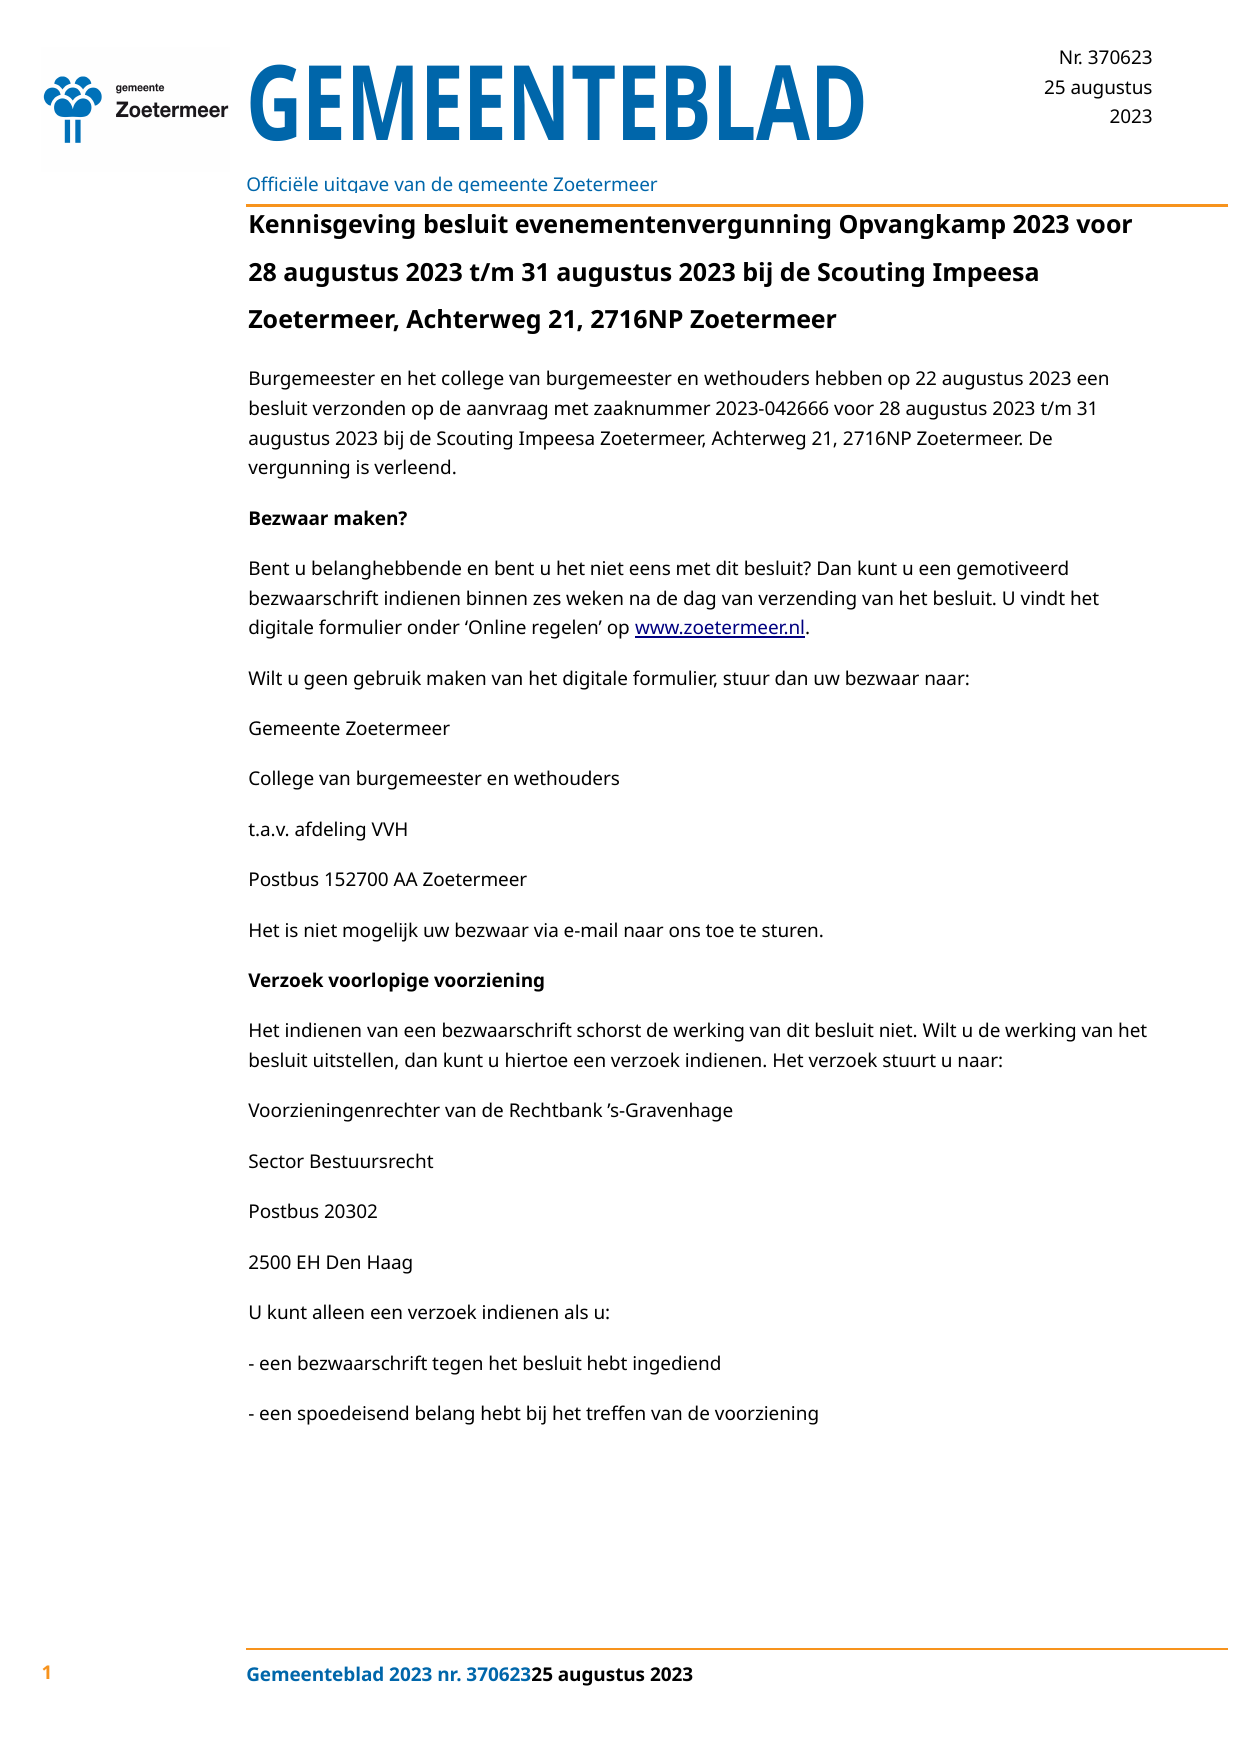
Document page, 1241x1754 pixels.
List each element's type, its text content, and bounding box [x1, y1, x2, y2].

text Gemeente Zoetermeer [248, 715, 1152, 741]
text Sector Bestuursrecht [248, 1148, 1152, 1174]
text Kennisgeving besluit evenementenvergunning Opvangkamp 2023 voor 28 augustus 2023 t/m 31 augustus 2023 bij de Scouting Impeesa Zoetermeer, Achterweg 21, 2716NP Zoetermeer [248, 207, 1152, 336]
text Wilt u geen gebruik maken van het digitale formulier, stuur dan uw bezwaar naar: [248, 665, 1152, 690]
text Verzoek voorlopige voorziening [248, 967, 1152, 993]
text t.a.v. afdeling VVH [248, 816, 1152, 842]
text Postbus 152700 AA Zoetermeer [248, 866, 1152, 892]
picture [41, 47, 231, 172]
text Bent u belanghebbende en bent u het niet eens met dit besluit? Dan kunt u een gemotiveerd bezwaarschrift indienen binnen zes weken na de dag van verzending van het besluit. U vindt het digitale formulier onder ‘Online regelen’ op www.zoetermeer.nl. [248, 555, 1152, 640]
text U kunt alleen een verzoek indienen als u: [248, 1299, 1152, 1325]
text Burgemeester en het college van burgemeester en wethouders hebben op 22 augustus 2023 een besluit verzonden op de aanvraag met zaaknummer 2023-042666 voor 28 augustus 2023 t/m 31 augustus 2023 bij de Scouting Impeesa Zoetermeer, Achterweg 21, 2716NP Zoetermeer. De vergunning is verleend. [248, 366, 1152, 480]
text Het is niet mogelijk uw bezwaar via e-mail naar ons toe te sturen. [248, 917, 1152, 942]
text 2500 EH Den Haag [248, 1249, 1152, 1274]
text - een bezwaarschrift tegen het besluit hebt ingediend [248, 1350, 1152, 1375]
text College van burgemeester en wethouders [248, 766, 1152, 791]
text Het indienen van een bezwaarschrift schorst de werking van dit besluit niet. Wilt u de werking van het besluit uitstellen, dan kunt u hiertoe een verzoek indienen. Het verzoek stuurt u naar: [248, 1018, 1152, 1073]
text Bezwaar maken? [248, 505, 1152, 530]
text Postbus 20302 [248, 1198, 1152, 1224]
text - een spoedeisend belang hebt bij het treffen van de voorziening [248, 1400, 1152, 1426]
text Voorzieningenrechter van de Rechtbank ’s-Gravenhage [248, 1098, 1152, 1123]
